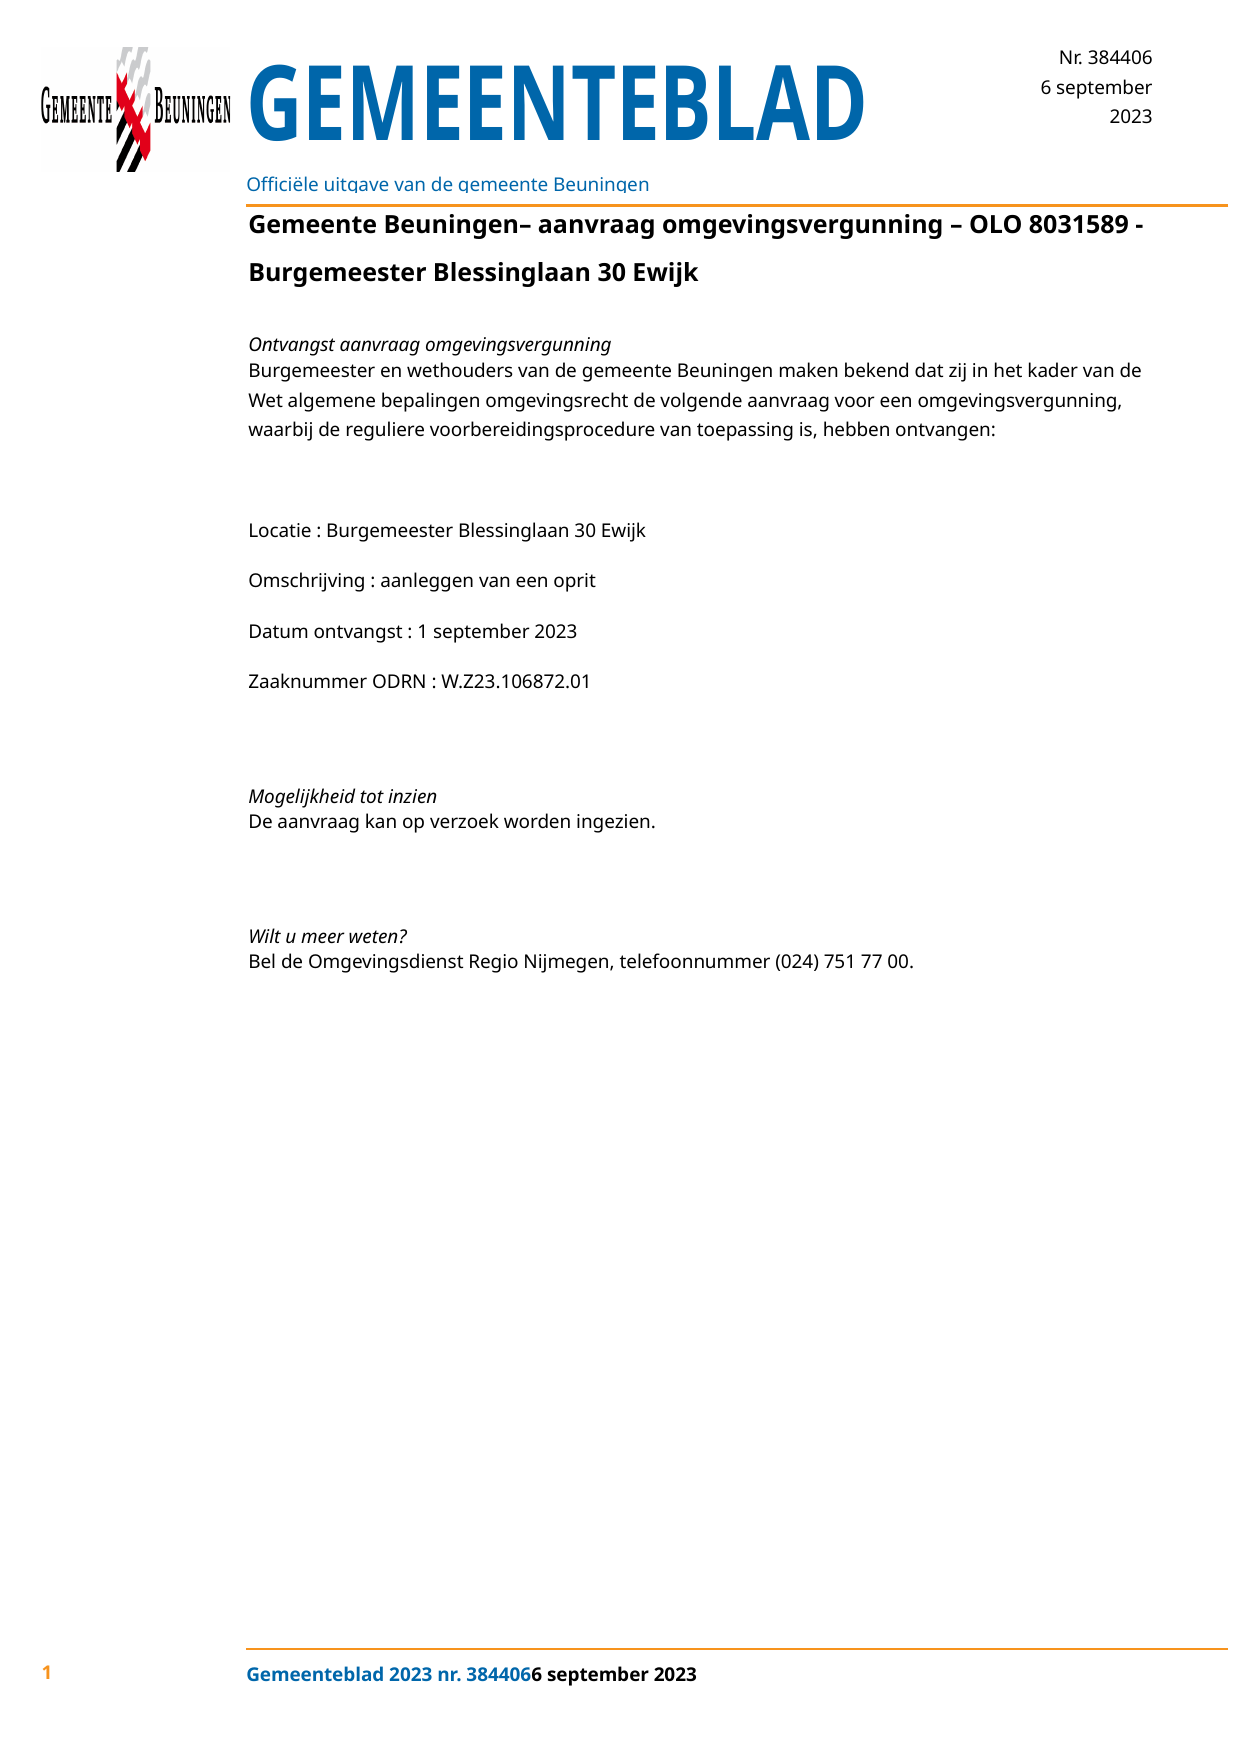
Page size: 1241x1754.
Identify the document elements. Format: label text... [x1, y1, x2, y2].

text Locatie : Burgemeester Blessinglaan 30 Ewijk [248, 517, 1152, 543]
text Burgemeester en wethouders van de gemeente Beuningen maken bekend dat zij in het kader van de Wet algemene bepalingen omgevingsrecht de volgende aanvraag voor een omgevingsvergunning, waarbij de reguliere voorbereidingsprocedure van toepassing is, hebben ontvangen: [248, 357, 1152, 442]
text De aanvraag kan op verzoek worden ingezien. [248, 808, 1152, 834]
picture [41, 47, 231, 172]
text Omschrijving : aanleggen van een oprit [248, 568, 1152, 593]
text Mogelijkheid tot inzien [248, 783, 1152, 808]
text Datum ontvangst : 1 september 2023 [248, 618, 1152, 644]
text Ontvangst aanvraag omgevingsvergunning [248, 331, 1152, 357]
text Wilt u meer weten? [248, 923, 1152, 949]
text Zaaknummer ODRN : W.Z23.106872.01 [248, 668, 1152, 694]
text Gemeente Beuningen– aanvraag omgevingsvergunning – OLO 8031589 - Burgemeester Blessinglaan 30 Ewijk [248, 207, 1152, 288]
text Bel de Omgevingsdienst Regio Nijmegen, telefoonnummer (024) 751 77 00. [248, 949, 1152, 974]
